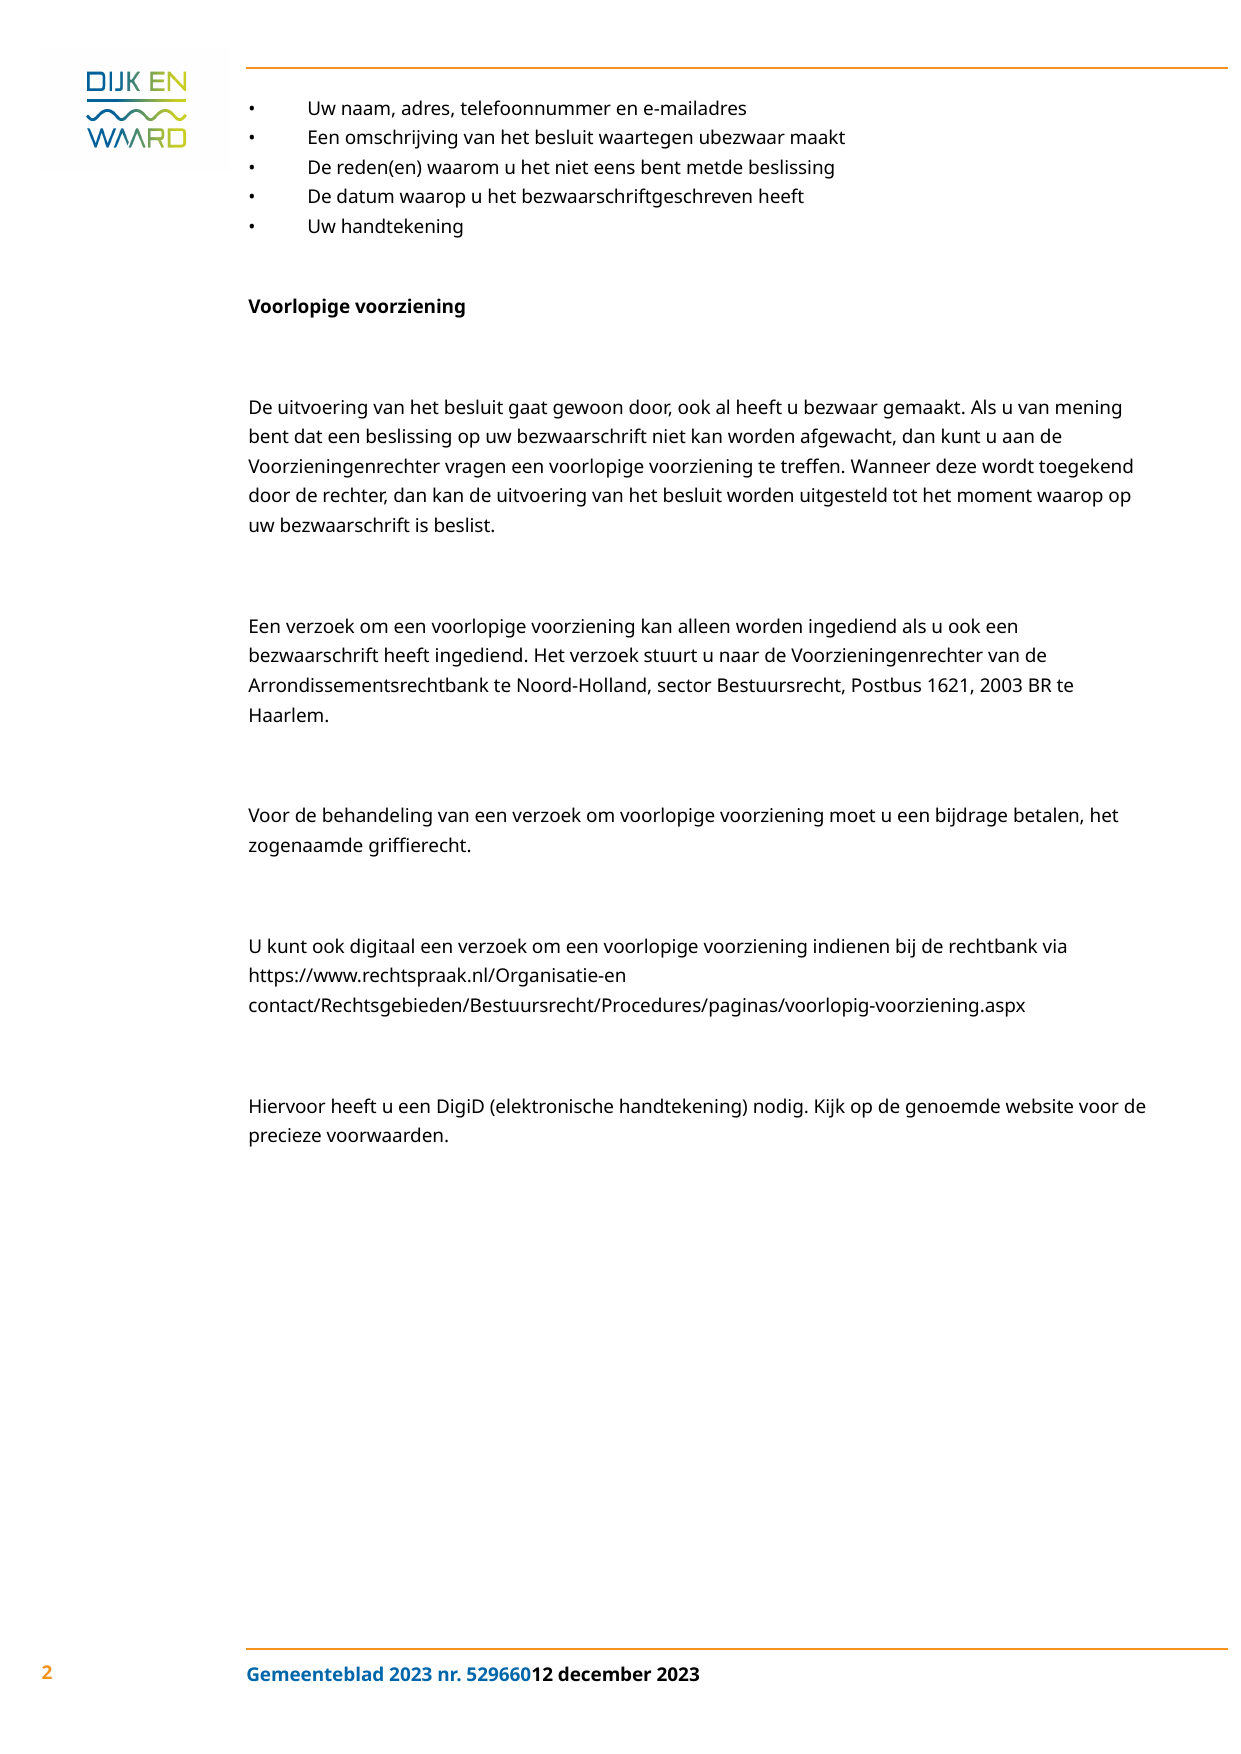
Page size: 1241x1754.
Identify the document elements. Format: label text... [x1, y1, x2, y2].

text U kunt ook digitaal een verzoek om een voorlopige voorziening indienen bij de rechtbank via https://www.rechtspraak.nl/Organisatie-en contact/Rechtsgebieden/Bestuursrecht/Procedures/paginas/voorlopig-voorziening.aspx [248, 933, 1152, 1018]
text Een verzoek om een voorlopige voorziening kan alleen worden ingediend als u ook een bezwaarschrift heeft ingediend. Het verzoek stuurt u naar de Voorzieningenrechter van de Arrondissementsrechtbank te Noord-Holland, sector Bestuursrecht, Postbus 1621, 2003 BR te Haarlem. [248, 613, 1152, 728]
picture [41, 47, 231, 172]
list Een omschrijving van het besluit waartegen ubezwaar maakt [248, 124, 1152, 150]
text Voor de behandeling van een verzoek om voorlopige voorziening moet u een bijdrage betalen, het zogenaamde griffierecht. [248, 803, 1152, 858]
list De datum waarop u het bezwaarschriftgeschreven heeft [248, 183, 1152, 209]
list Uw handtekening [248, 213, 1152, 239]
list De reden(en) waarom u het niet eens bent metde beslissing [248, 154, 1152, 180]
text Hiervoor heeft u een DigiD (elektronische handtekening) nodig. Kijk op de genoemde website voor de precieze voorwaarden. [248, 1093, 1152, 1148]
text Voorlopige voorziening [248, 293, 1152, 319]
text De uitvoering van het besluit gaat gewoon door, ook al heeft u bezwaar gemaakt. Als u van mening bent dat een beslissing op uw bezwaarschrift niet kan worden afgewacht, dan kunt u aan de Voorzieningenrechter vragen een voorlopige voorziening te treffen. Wanneer deze wordt toegekend door de rechter, dan kan de uitvoering van het besluit worden uitgesteld tot het moment waarop op uw bezwaarschrift is beslist. [248, 394, 1152, 538]
list Uw naam, adres, telefoonnummer en e-mailadres [248, 95, 1152, 121]
